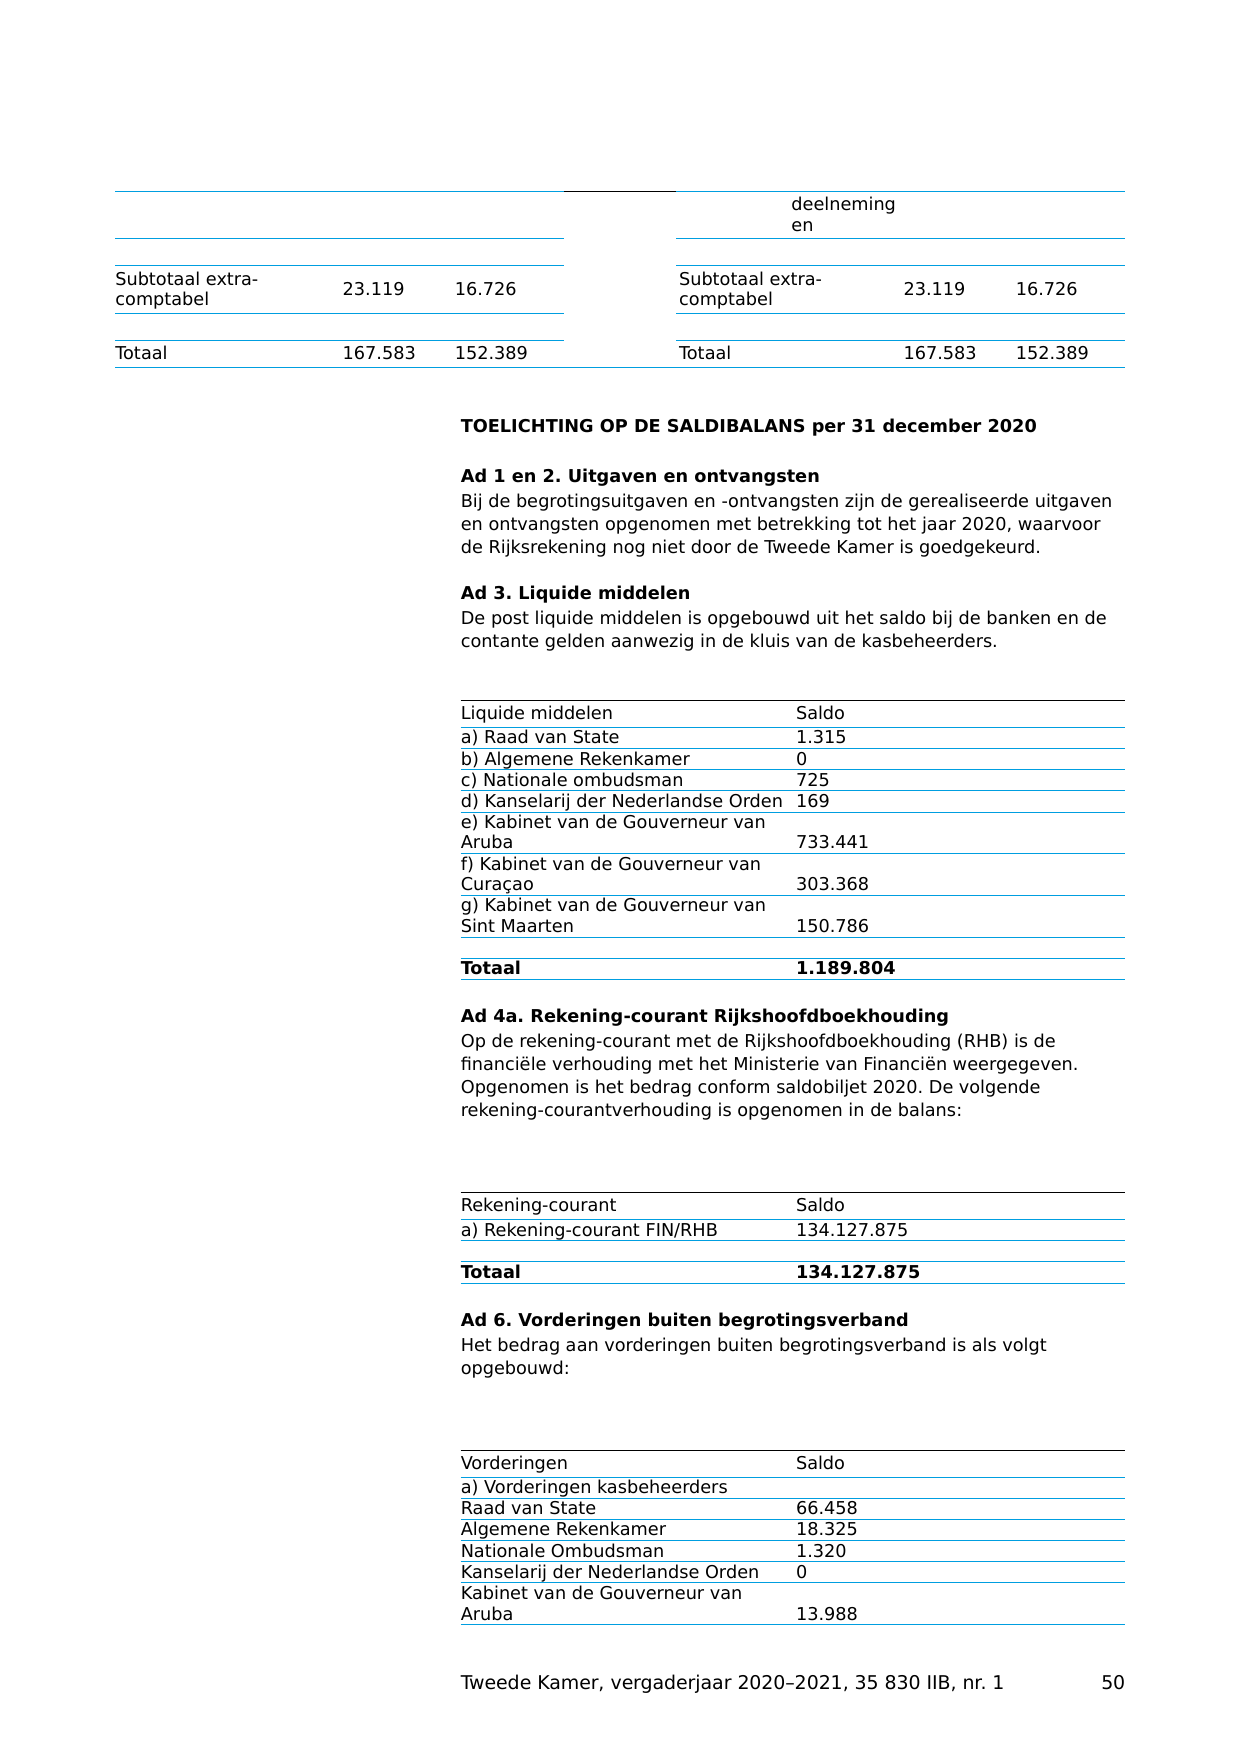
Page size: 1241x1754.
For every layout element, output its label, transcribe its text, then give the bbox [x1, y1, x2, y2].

table_cell 725 [793, 770, 1125, 790]
table_cell 16.726 [452, 266, 564, 313]
table_cell 1.315 [793, 728, 1125, 748]
table_cell Rekening-courant [461, 1193, 793, 1219]
table_cell [340, 192, 452, 238]
table_cell Algemene Rekenkamer [461, 1520, 793, 1540]
table_cell 167.583 [900, 341, 1013, 367]
table_cell 152.389 [452, 341, 564, 367]
table_cell Liquide middelen [461, 701, 793, 727]
table_cell 167.583 [340, 341, 452, 367]
table_cell 733.441 [793, 813, 1125, 853]
table_cell [676, 314, 788, 340]
table_cell 150.786 [793, 896, 1125, 937]
table_cell Totaal [115, 341, 339, 367]
table_cell [115, 368, 227, 389]
table_cell [900, 239, 1013, 265]
table_cell [227, 239, 339, 265]
table_cell [227, 314, 339, 340]
table_cell g) Kabinet van de Gouverneur van Sint Maarten [461, 896, 793, 937]
table_cell Saldo [793, 1451, 1125, 1477]
text Ad 4a. Rekening‑courant Rijkshoofdboekhouding [461, 1004, 1125, 1027]
table_cell [793, 938, 1125, 958]
table_cell [1013, 239, 1125, 265]
table_cell [676, 192, 788, 238]
table_cell 152.389 [1013, 341, 1125, 367]
table_cell [461, 938, 793, 958]
text Ad 3. Liquide middelen [461, 581, 1125, 604]
table_cell deelnemingen [788, 192, 900, 238]
table_cell 134.127.875 [793, 1220, 1125, 1240]
table_cell [115, 239, 227, 265]
table_cell 1.189.804 [793, 959, 1125, 979]
table_cell Saldo [793, 1193, 1125, 1219]
text Het bedrag aan vorderingen buiten begrotingsverband is als volgt opgebouwd: [461, 1333, 1125, 1379]
table_cell b) Algemene Rekenkamer [461, 749, 793, 769]
table_cell f) Kabinet van de Gouverneur van Curaçao [461, 854, 793, 895]
table_cell [1013, 192, 1125, 238]
table_cell [115, 192, 227, 238]
table_cell Kanselarij der Nederlandse Orden [461, 1562, 793, 1582]
table_cell d) Kanselarij der Nederlandse Orden [461, 791, 793, 811]
text Ad 1 en 2. Uitgaven en ontvangsten [461, 464, 1125, 487]
text TOELICHTING OP DE SALDIBALANS per 31 december 2020 [461, 414, 1125, 437]
table_cell 0 [793, 1562, 1125, 1582]
table_cell [900, 192, 1013, 238]
table_cell [115, 314, 227, 340]
table_header Tabel 31 Overzicht vorderingen buiten begrotingsverband (bedragen in €) [461, 1402, 1125, 1449]
text Op de rekening-courant met de Rijkshoofdboekhouding (RHB) is de financiële verhouding met het Ministerie van Financiën weergegeven. Opgenomen is het bedrag conform saldobiljet 2020. De volgende rekening-courantverhouding is opgenomen in de balans: [461, 1029, 1125, 1121]
table_cell 23.119 [900, 266, 1013, 313]
table_cell a) Rekening-courant FIN/RHB [461, 1220, 793, 1240]
table_cell a) Vorderingen kasbeheerders [461, 1478, 793, 1498]
table_cell [788, 314, 900, 340]
text Ad 6. Vorderingen buiten begrotingsverband [461, 1308, 1125, 1331]
table_cell 169 [793, 791, 1125, 811]
table_cell [793, 1478, 1125, 1498]
table_header Tabel 30 Overzicht Rekening-courant Rijkshoofdboekhouding (bedragen in €) [461, 1144, 1125, 1192]
table_cell Subtotaal extra-comptabel [676, 266, 900, 313]
table_cell 303.368 [793, 854, 1125, 895]
table_cell Vorderingen [461, 1451, 793, 1477]
table_cell [461, 1241, 793, 1261]
table_cell Nationale Ombudsman [461, 1541, 793, 1561]
table_cell Totaal [676, 341, 900, 367]
table_cell Kabinet van de Gouverneur van Aruba [461, 1583, 793, 1624]
table_cell 13.988 [793, 1583, 1125, 1624]
table_cell [676, 239, 788, 265]
table_cell [452, 314, 564, 340]
table_cell Totaal [461, 959, 793, 979]
table_cell 18.325 [793, 1520, 1125, 1540]
table_cell [227, 192, 339, 238]
table_cell [788, 239, 900, 265]
table_cell a) Raad van State [461, 728, 793, 748]
text De post liquide middelen is opgebouwd uit het saldo bij de banken en de contante gelden aanwezig in de kluis van de kasbeheerders. [461, 606, 1125, 652]
text Bij de begrotingsuitgaven en -ontvangsten zijn de gerealiseerde uitgaven en ontvangsten opgenomen met betrekking tot het jaar 2020, waarvoor de Rijksrekening nog niet door de Tweede Kamer is goedgekeurd. [461, 489, 1125, 558]
table_cell 23.119 [340, 266, 452, 313]
table_header Tabel 29 Overzicht liquide middelen (bedragen in €) [461, 675, 1125, 700]
table_cell 1.320 [793, 1541, 1125, 1561]
table_cell Subtotaal extra-comptabel [115, 266, 339, 313]
table_cell 134.127.875 [793, 1262, 1125, 1282]
table_cell Saldo [793, 701, 1125, 727]
table_cell 66.458 [793, 1499, 1125, 1519]
table_cell [340, 239, 452, 265]
table_cell e) Kabinet van de Gouverneur van Aruba [461, 813, 793, 853]
table_cell [452, 192, 564, 238]
table_cell [1013, 314, 1125, 340]
table_cell [564, 192, 676, 367]
table_cell [900, 314, 1013, 340]
table_cell Totaal [461, 1262, 793, 1282]
table_cell Raad van State [461, 1499, 793, 1519]
table_cell c) Nationale ombudsman [461, 770, 793, 790]
table_cell [793, 1241, 1125, 1261]
table_cell 0 [793, 749, 1125, 769]
table_cell 16.726 [1013, 266, 1125, 313]
table_cell [452, 239, 564, 265]
table_cell [340, 314, 452, 340]
